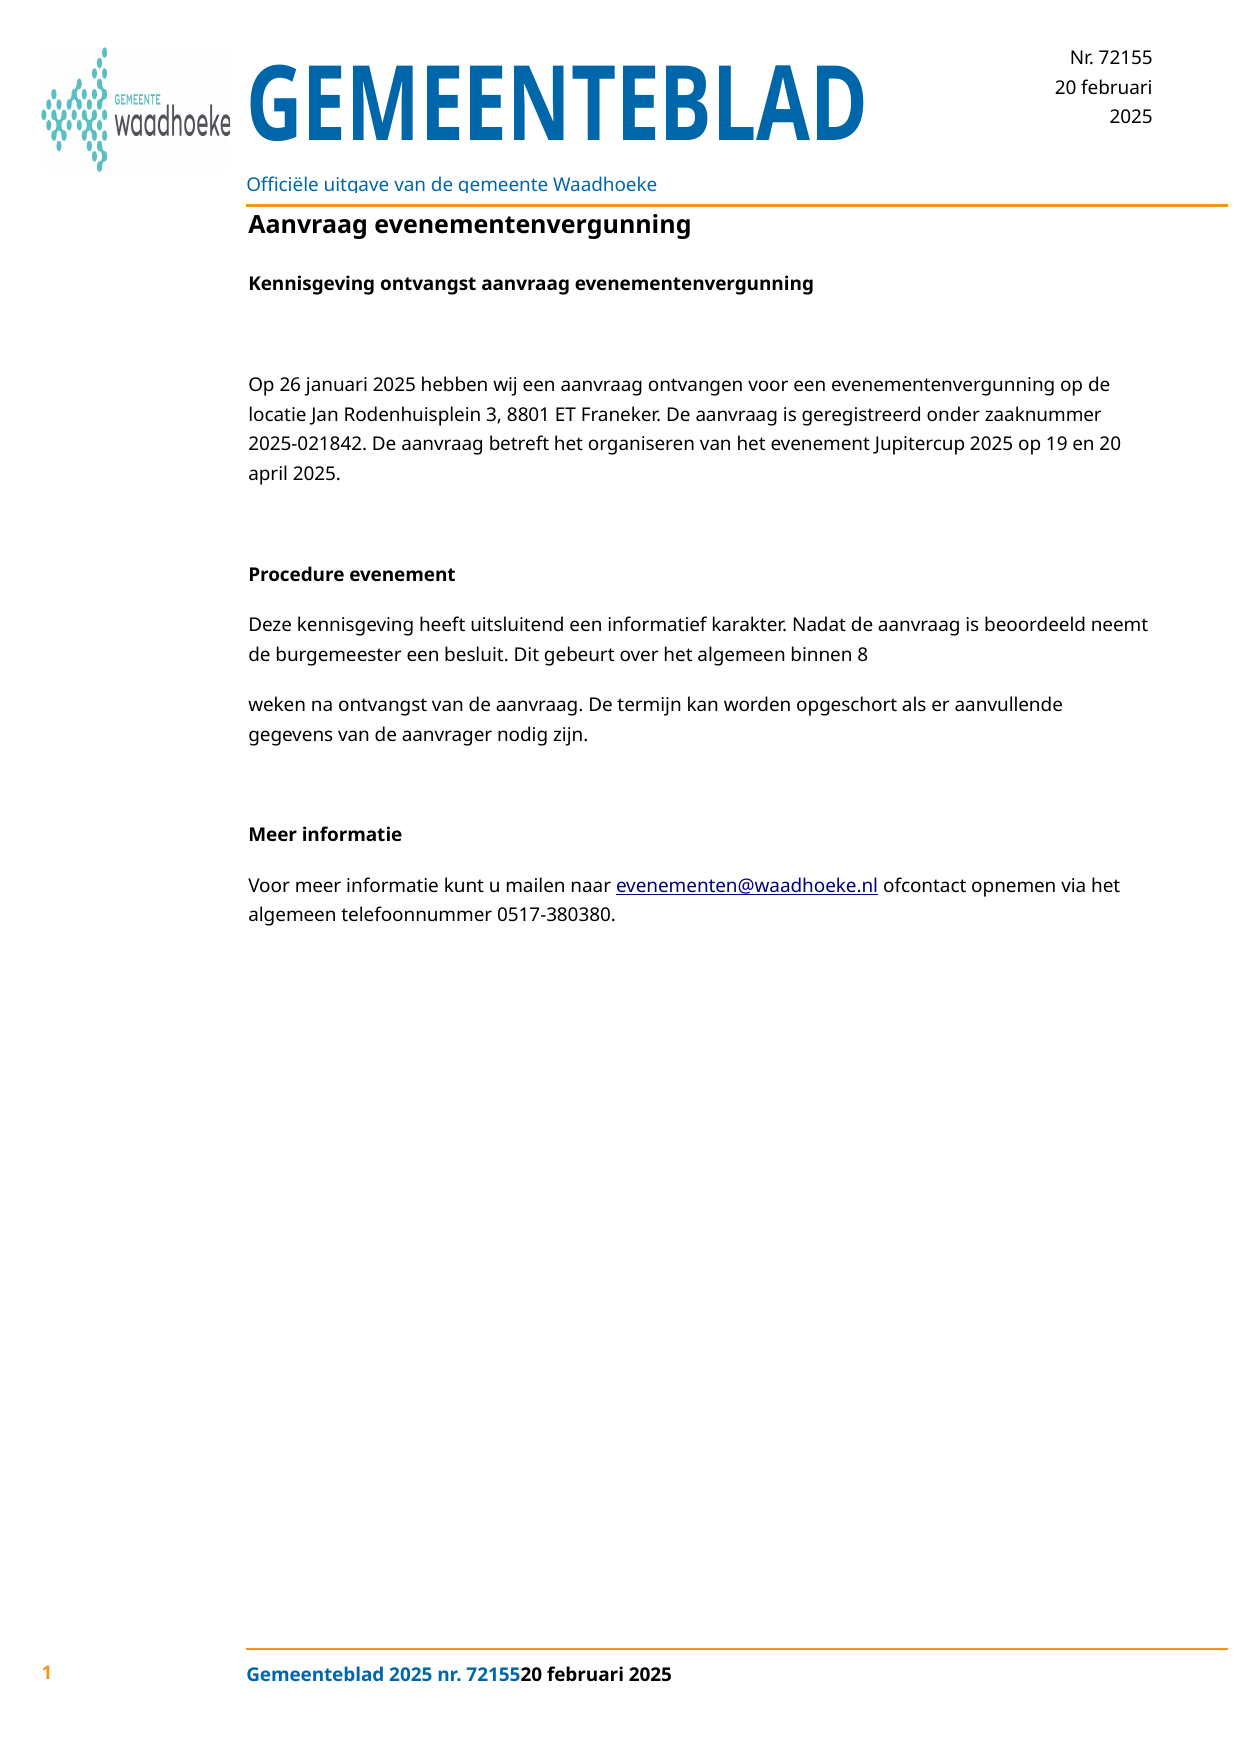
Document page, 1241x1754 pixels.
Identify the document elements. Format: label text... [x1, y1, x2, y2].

text Voor meer informatie kunt u mailen naar evenementen@waadhoeke.nl ofcontact opnemen via het algemeen telefoonnummer 0517-380380. [248, 872, 1152, 927]
text Procedure evenement [248, 561, 1152, 586]
text weken na ontvangst van de aanvraag. De termijn kan worden opgeschort als er aanvullende gegevens van de aanvrager nodig zijn. [248, 691, 1152, 746]
picture [41, 47, 231, 172]
text Deze kennisgeving heeft uitsluitend een informatief karakter. Nadat de aanvraag is beoordeeld neemt de burgemeester een besluit. Dit gebeurt over het algemeen binnen 8 [248, 611, 1152, 666]
text Meer informatie [248, 822, 1152, 847]
text Kennisgeving ontvangst aanvraag evenementenvergunning [248, 270, 1152, 296]
text Op 26 januari 2025 hebben wij een aanvraag ontvangen voor een evenementenvergunning op de locatie Jan Rodenhuisplein 3, 8801 ET Franeker. De aanvraag is geregistreerd onder zaaknummer 2025-021842. De aanvraag betreft het organiseren van het evenement Jupitercup 2025 op 19 en 20 april 2025. [248, 371, 1152, 486]
text Aanvraag evenementenvergunning [248, 207, 1152, 241]
